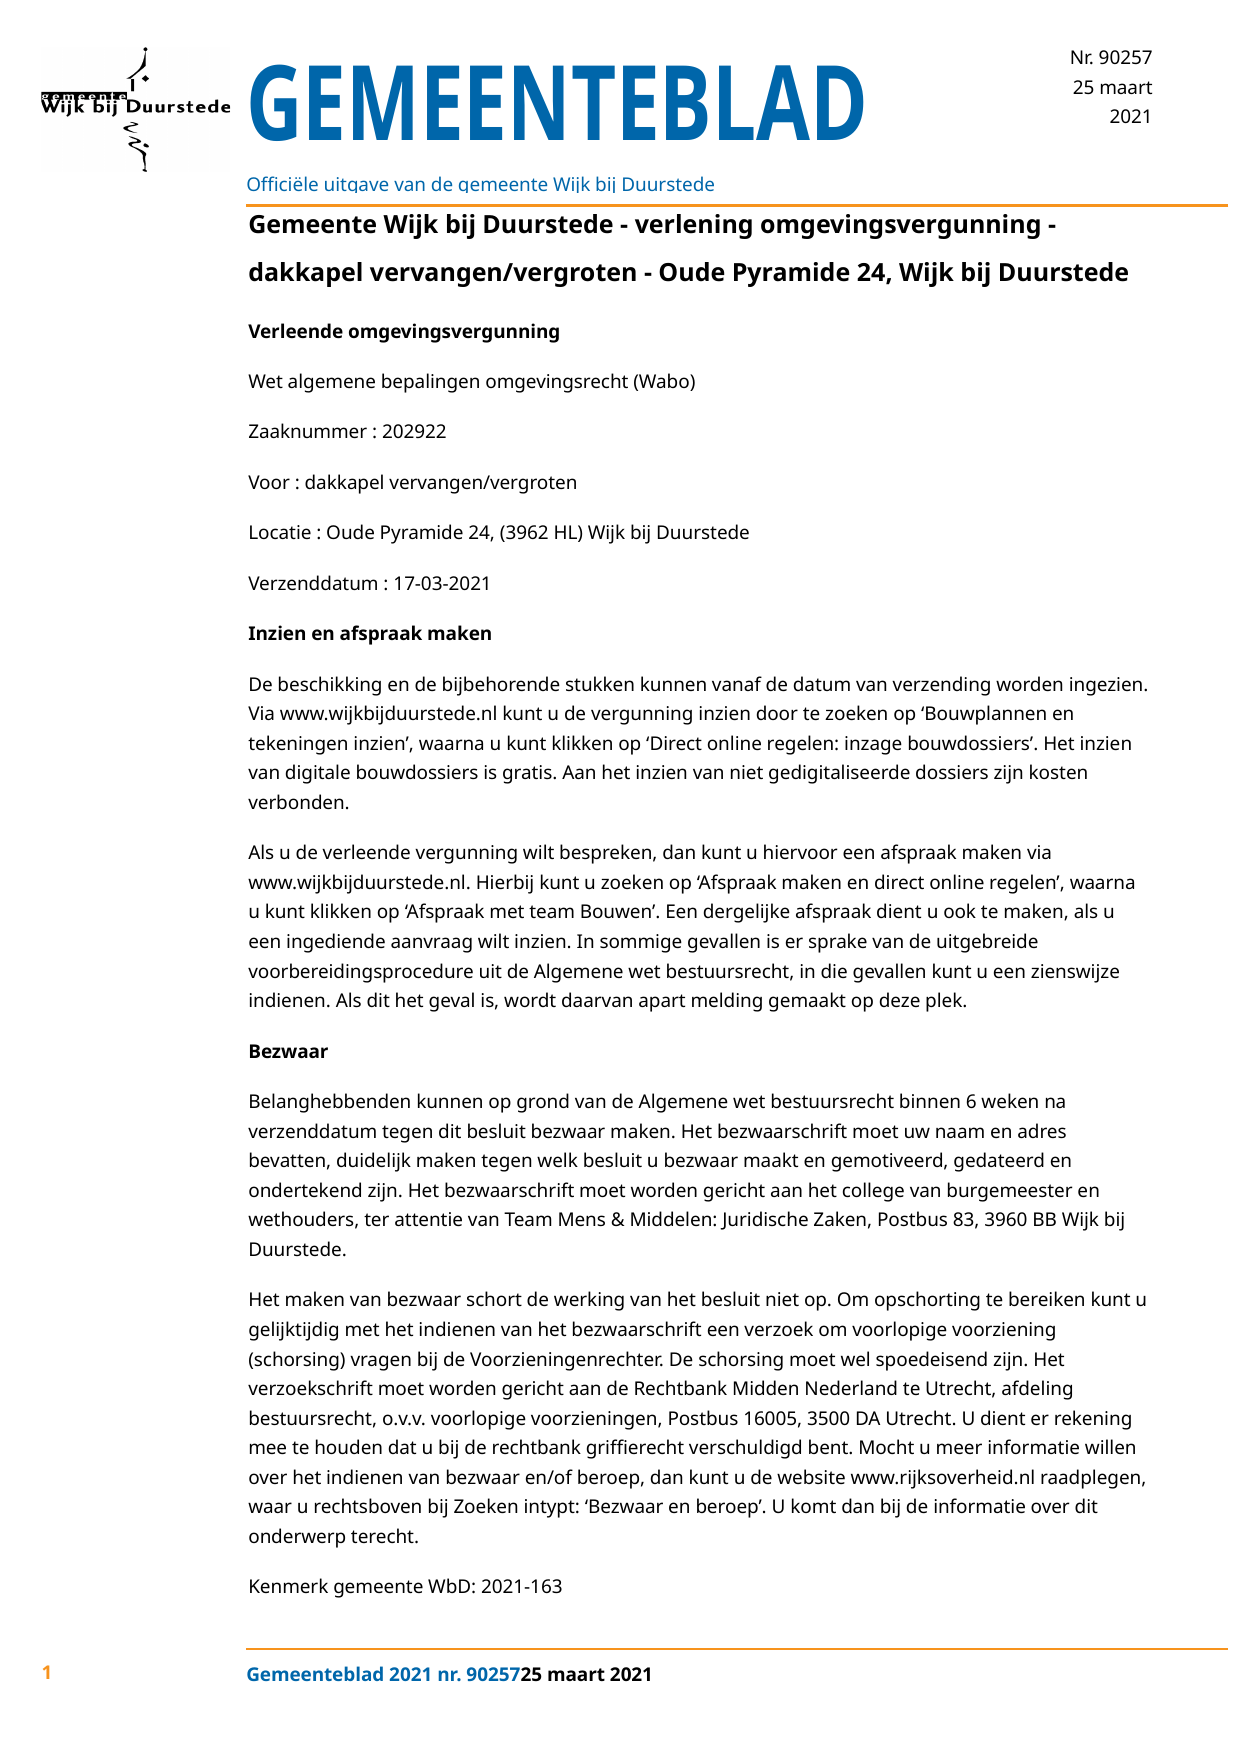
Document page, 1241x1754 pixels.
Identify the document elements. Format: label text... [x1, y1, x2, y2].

text Het maken van bezwaar schort de werking van het besluit niet op. Om opschorting te bereiken kunt u gelijktijdig met het indienen van het bezwaarschrift een verzoek om voorlopige voorziening (schorsing) vragen bij de Voorzieningenrechter. De schorsing moet wel spoedeisend zijn. Het verzoekschrift moet worden gericht aan de Rechtbank Midden Nederland te Utrecht, afdeling bestuursrecht, o.v.v. voorlopige voorzieningen, Postbus 16005, 3500 DA Utrecht. U dient er rekening mee te houden dat u bij de rechtbank griffierecht verschuldigd bent. Mocht u meer informatie willen over het indienen van bezwaar en/of beroep, dan kunt u de website www.rijksoverheid.nl raadplegen, waar u rechtsboven bij Zoeken intypt: ‘Bezwaar en beroep’. U komt dan bij de informatie over dit onderwerp terecht. [248, 1287, 1152, 1549]
text Gemeente Wijk bij Duurstede - verlening omgevingsvergunning - dakkapel vervangen/vergroten - Oude Pyramide 24, Wijk bij Duurstede [248, 207, 1152, 288]
text Voor : dakkapel vervangen/vergroten [248, 469, 1152, 495]
text Inzien en afspraak maken [248, 620, 1152, 646]
text De beschikking en de bijbehorende stukken kunnen vanaf de datum van verzending worden ingezien. Via www.wijkbijduurstede.nl kunt u de vergunning inzien door te zoeken op ‘Bouwplannen en tekeningen inzien’, waarna u kunt klikken op ‘Direct online regelen: inzage bouwdossiers’. Het inzien van digitale bouwdossiers is gratis. Aan het inzien van niet gedigitaliseerde dossiers zijn kosten verbonden. [248, 671, 1152, 815]
text Bezwaar [248, 1038, 1152, 1064]
text Locatie : Oude Pyramide 24, (3962 HL) Wijk bij Duurstede [248, 519, 1152, 545]
picture [41, 47, 231, 172]
text Wet algemene bepalingen omgevingsrecht (Wabo) [248, 368, 1152, 394]
text Als u de verleende vergunning wilt bespreken, dan kunt u hiervoor een afspraak maken via www.wijkbijduurstede.nl. Hierbij kunt u zoeken op ‘Afspraak maken en direct online regelen’, waarna u kunt klikken op ‘Afspraak met team Bouwen’. Een dergelijke afspraak dient u ook te maken, als u een ingediende aanvraag wilt inzien. In sommige gevallen is er sprake van de uitgebreide voorbereidingsprocedure uit de Algemene wet bestuursrecht, in die gevallen kunt u een zienswijze indienen. Als dit het geval is, wordt daarvan apart melding gemaakt op deze plek. [248, 839, 1152, 1013]
text Belanghebbenden kunnen op grond van de Algemene wet bestuursrecht binnen 6 weken na verzenddatum tegen dit besluit bezwaar maken. Het bezwaarschrift moet uw naam en adres bevatten, duidelijk maken tegen welk besluit u bezwaar maakt en gemotiveerd, gedateerd en ondertekend zijn. Het bezwaarschrift moet worden gericht aan het college van burgemeester en wethouders, ter attentie van Team Mens & Middelen: Juridische Zaken, Postbus 83, 3960 BB Wijk bij Duurstede. [248, 1088, 1152, 1262]
text Zaaknummer : 202922 [248, 419, 1152, 444]
text Verzenddatum : 17-03-2021 [248, 570, 1152, 596]
text Kenmerk gemeente WbD: 2021-163 [248, 1574, 1152, 1599]
text Verleende omgevingsvergunning [248, 318, 1152, 344]
